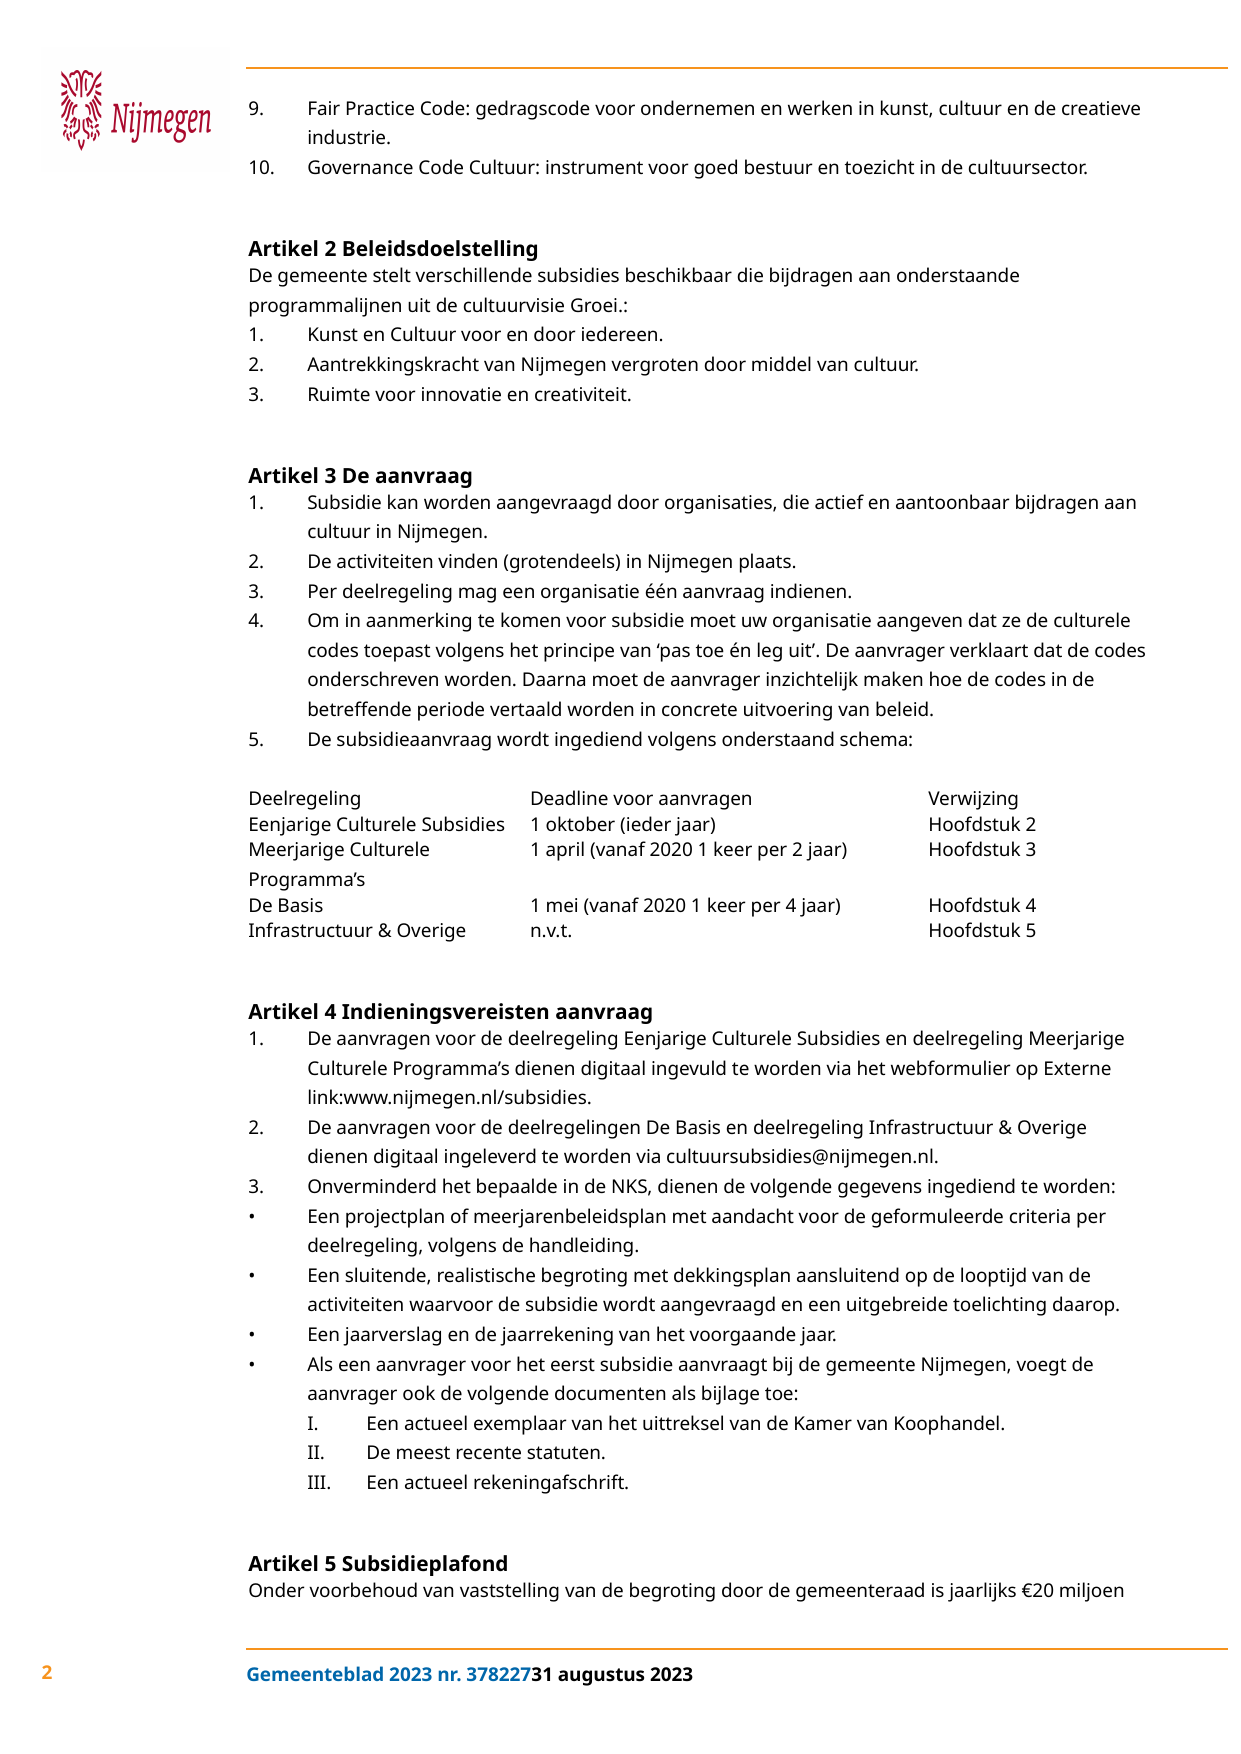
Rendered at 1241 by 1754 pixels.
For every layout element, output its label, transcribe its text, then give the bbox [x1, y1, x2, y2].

table_cell Eenjarige Culturele Subsidies [248, 811, 530, 837]
list Ruimte voor innovatie en creativiteit. [248, 381, 1152, 406]
list De activiteiten vinden (grotendeels) in Nijmegen plaats. [248, 548, 1152, 574]
table_cell Hoofdstuk 2 [928, 811, 1152, 837]
list Een actueel rekeningafschrift. [307, 1469, 1152, 1495]
list Fair Practice Code: gedragscode voor ondernemen en werken in kunst, cultuur en de creatieve industrie. [248, 95, 1152, 150]
list De aanvragen voor de deelregeling Eenjarige Culturele Subsidies en deelregeling Meerjarige Culturele Programma’s dienen digitaal ingevuld te worden via het webformulier op Externe link:www.nijmegen.nl/subsidies. [248, 1025, 1152, 1110]
list De subsidieaanvraag wordt ingediend volgens onderstaand schema: [248, 726, 1152, 752]
picture [41, 47, 231, 172]
text Artikel 2 Beleidsdoelstelling [248, 234, 1152, 262]
list Een projectplan of meerjarenbeleidsplan met aandacht voor de geformuleerde criteria per deelregeling, volgens de handleiding. [248, 1203, 1152, 1258]
table_cell Hoofdstuk 3 [928, 837, 1152, 892]
table_cell Meerjarige Culturele Programma’s [248, 837, 530, 892]
list Aantrekkingskracht van Nijmegen vergroten door middel van cultuur. [248, 351, 1152, 377]
text Artikel 3 De aanvraag [248, 461, 1152, 489]
list Als een aanvrager voor het eerst subsidie aanvraagt bij de gemeente Nijmegen, voegt de aanvrager ook de volgende documenten als bijlage toe: [248, 1351, 1152, 1406]
list Een sluitende, realistische begroting met dekkingsplan aansluitend op de looptijd van de activiteiten waarvoor de subsidie wordt aangevraagd en een uitgebreide toelichting daarop. [248, 1262, 1152, 1317]
table_cell n.v.t. [530, 918, 928, 943]
table_header Deelregeling [248, 785, 530, 811]
list De meest recente statuten. [307, 1439, 1152, 1465]
list Subsidie kan worden aangevraagd door organisaties, die actief en aantoonbaar bijdragen aan cultuur in Nijmegen. [248, 489, 1152, 544]
table_cell Hoofdstuk 5 [928, 918, 1152, 943]
table_cell De Basis [248, 892, 530, 918]
text Artikel 5 Subsidieplafond [248, 1549, 1152, 1578]
list Een actueel exemplaar van het uittreksel van de Kamer van Koophandel. [307, 1410, 1152, 1436]
table_header Verwijzing [928, 785, 1152, 811]
text Onder voorbehoud van vaststelling van de begroting door de gemeenteraad is jaarlijks €20 miljoen [248, 1578, 1152, 1603]
table_cell 1 mei (vanaf 2020 1 keer per 4 jaar) [530, 892, 928, 918]
text Artikel 4 Indieningsvereisten aanvraag [248, 997, 1152, 1025]
table_cell Hoofdstuk 4 [928, 892, 1152, 918]
table_cell 1 april (vanaf 2020 1 keer per 2 jaar) [530, 837, 928, 892]
list Governance Code Cultuur: instrument voor goed bestuur en toezicht in de cultuursector. [248, 154, 1152, 180]
text De gemeente stelt verschillende subsidies beschikbaar die bijdragen aan onderstaande programmalijnen uit de cultuurvisie Groei.: [248, 262, 1152, 318]
list Per deelregeling mag een organisatie één aanvraag indienen. [248, 578, 1152, 604]
list Kunst en Cultuur voor en door iedereen. [248, 322, 1152, 347]
list De aanvragen voor de deelregelingen De Basis en deelregeling Infrastructuur & Overige dienen digitaal ingeleverd te worden via cultuursubsidies@nijmegen.nl. [248, 1114, 1152, 1169]
table_header Deadline voor aanvragen [530, 785, 928, 811]
list Onverminderd het bepaalde in de NKS, dienen de volgende gegevens ingediend te worden: [248, 1173, 1152, 1199]
table_cell Infrastructuur & Overige [248, 918, 530, 943]
list Om in aanmerking te komen voor subsidie moet uw organisatie aangeven dat ze de culturele codes toepast volgens het principe van ‘pas toe én leg uit’. De aanvrager verklaart dat de codes onderschreven worden. Daarna moet de aanvrager inzichtelijk maken hoe de codes in de betreffende periode vertaald worden in concrete uitvoering van beleid. [248, 607, 1152, 722]
table_cell 1 oktober (ieder jaar) [530, 811, 928, 837]
list Een jaarverslag en de jaarrekening van het voorgaande jaar. [248, 1321, 1152, 1347]
